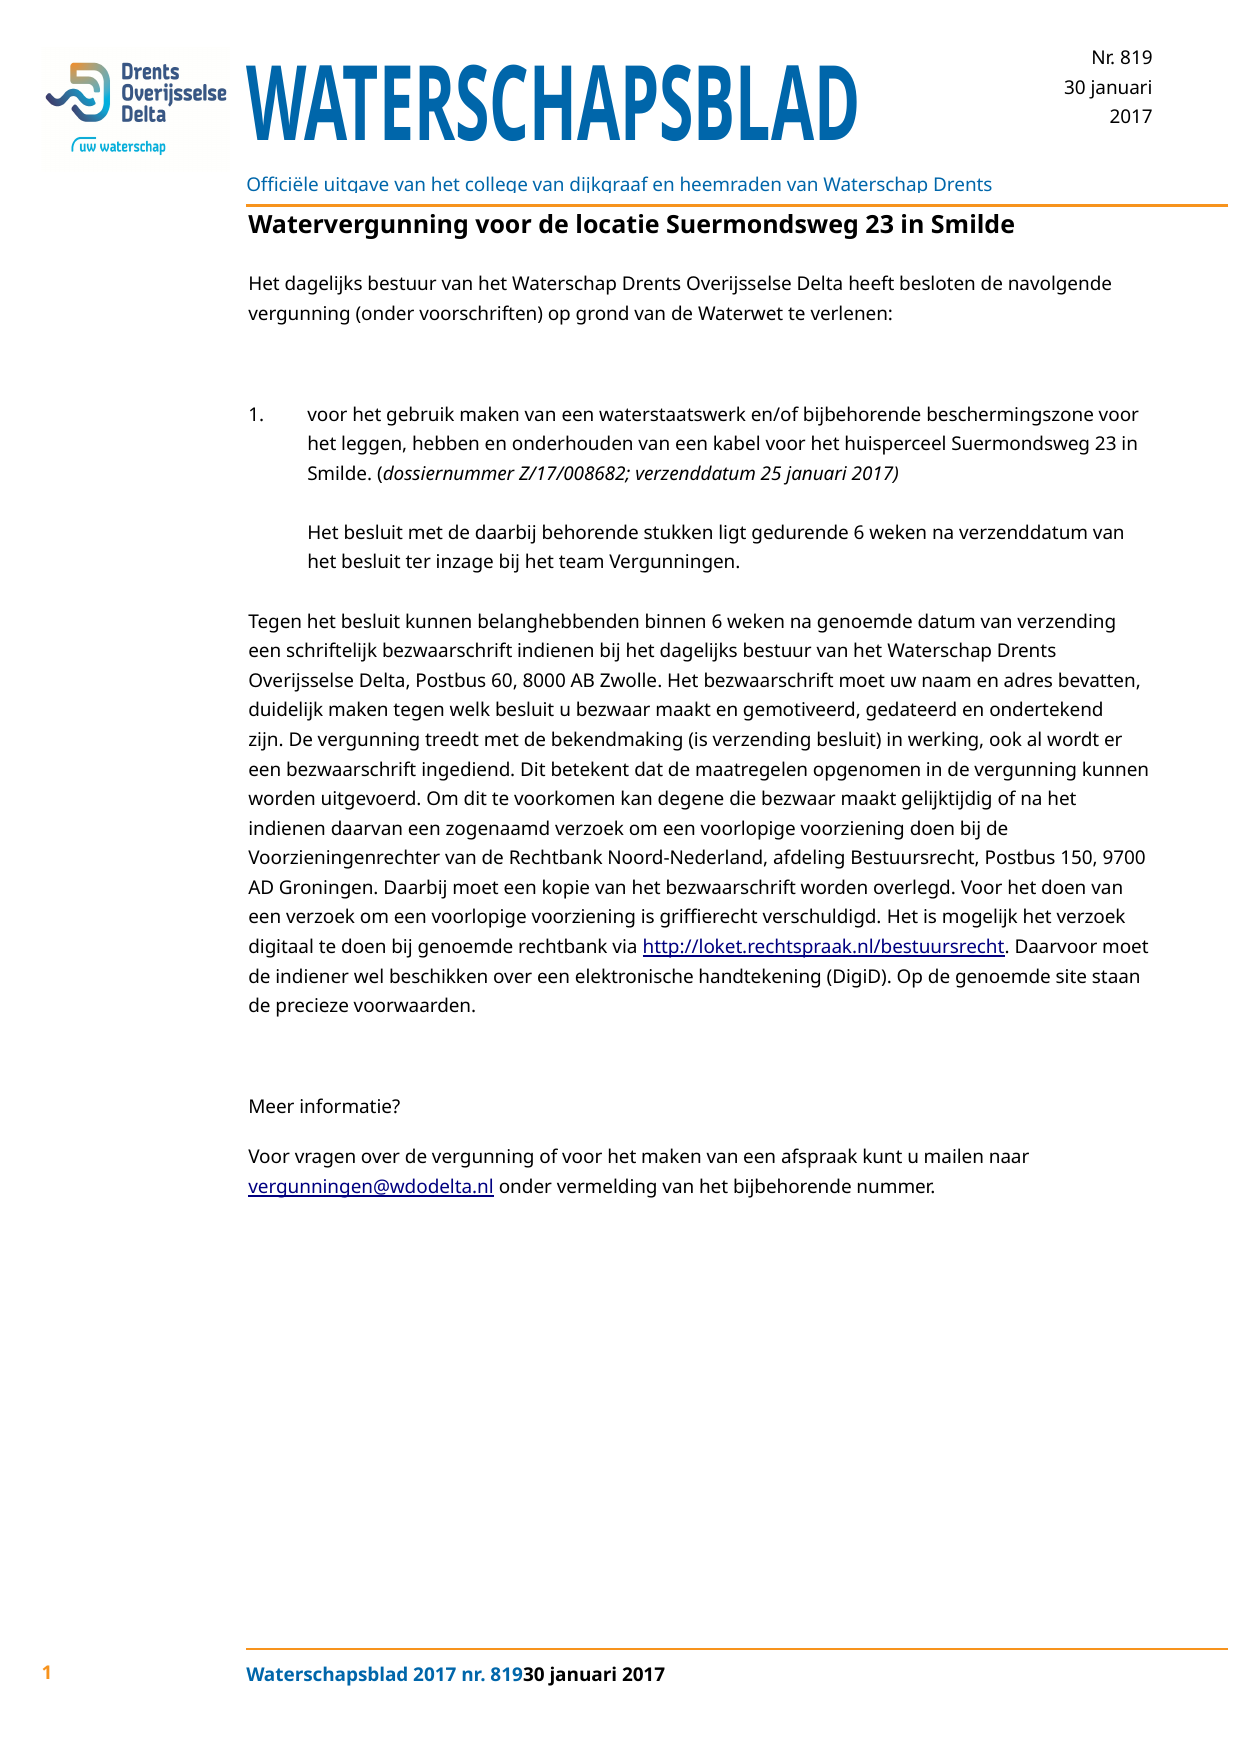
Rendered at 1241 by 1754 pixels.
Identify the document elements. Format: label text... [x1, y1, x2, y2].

text Watervergunning voor de locatie Suermondsweg 23 in Smilde [248, 207, 1152, 241]
picture [41, 47, 231, 172]
text Voor vragen over de vergunning of voor het maken van een afspraak kunt u mailen naar vergunningen@wdodelta.nl onder vermelding van het bijbehorende nummer. [248, 1144, 1152, 1199]
list Het besluit met de daarbij behorende stukken ligt gedurende 6 weken na verzenddatum van het besluit ter inzage bij het team Vergunningen. [248, 519, 1152, 574]
list voor het gebruik maken van een waterstaatswerk en/of bijbehorende beschermingszone voor het leggen, hebben en onderhouden van een kabel voor het huisperceel Suermondsweg 23 in Smilde. (dossiernummer Z/17/008682; verzenddatum 25 januari 2017) [248, 401, 1152, 486]
text Het dagelijks bestuur van het Waterschap Drents Overijsselse Delta heeft besloten de navolgende vergunning (onder voorschriften) op grond van de Waterwet te verlenen: [248, 270, 1152, 326]
text Tegen het besluit kunnen belanghebbenden binnen 6 weken na genoemde datum van verzending een schriftelijk bezwaarschrift indienen bij het dagelijks bestuur van het Waterschap Drents Overijsselse Delta, Postbus 60, 8000 AB Zwolle. Het bezwaarschrift moet uw naam en adres bevatten, duidelijk maken tegen welk besluit u bezwaar maakt en gemotiveerd, gedateerd en ondertekend zijn. De vergunning treedt met de bekendmaking (is verzending besluit) in werking, ook al wordt er een bezwaarschrift ingediend. Dit betekent dat de maatregelen opgenomen in de vergunning kunnen worden uitgevoerd. Om dit te voorkomen kan degene die bezwaar maakt gelijktijdig of na het indienen daarvan een zogenaamd verzoek om een voorlopige voorziening doen bij de Voorzieningenrechter van de Rechtbank Noord-Nederland, afdeling Bestuursrecht, Postbus 150, 9700 AD Groningen. Daarbij moet een kopie van het bezwaarschrift worden overlegd. Voor het doen van een verzoek om een voorlopige voorziening is griffierecht verschuldigd. Het is mogelijk het verzoek digitaal te doen bij genoemde rechtbank via http://loket.rechtspraak.nl/bestuursrecht. Daarvoor moet de indiener wel beschikken over een elektronische handtekening (DigiD). Op de genoemde site staan de precieze voorwaarden. [248, 608, 1152, 1018]
text Meer informatie? [248, 1093, 1152, 1119]
